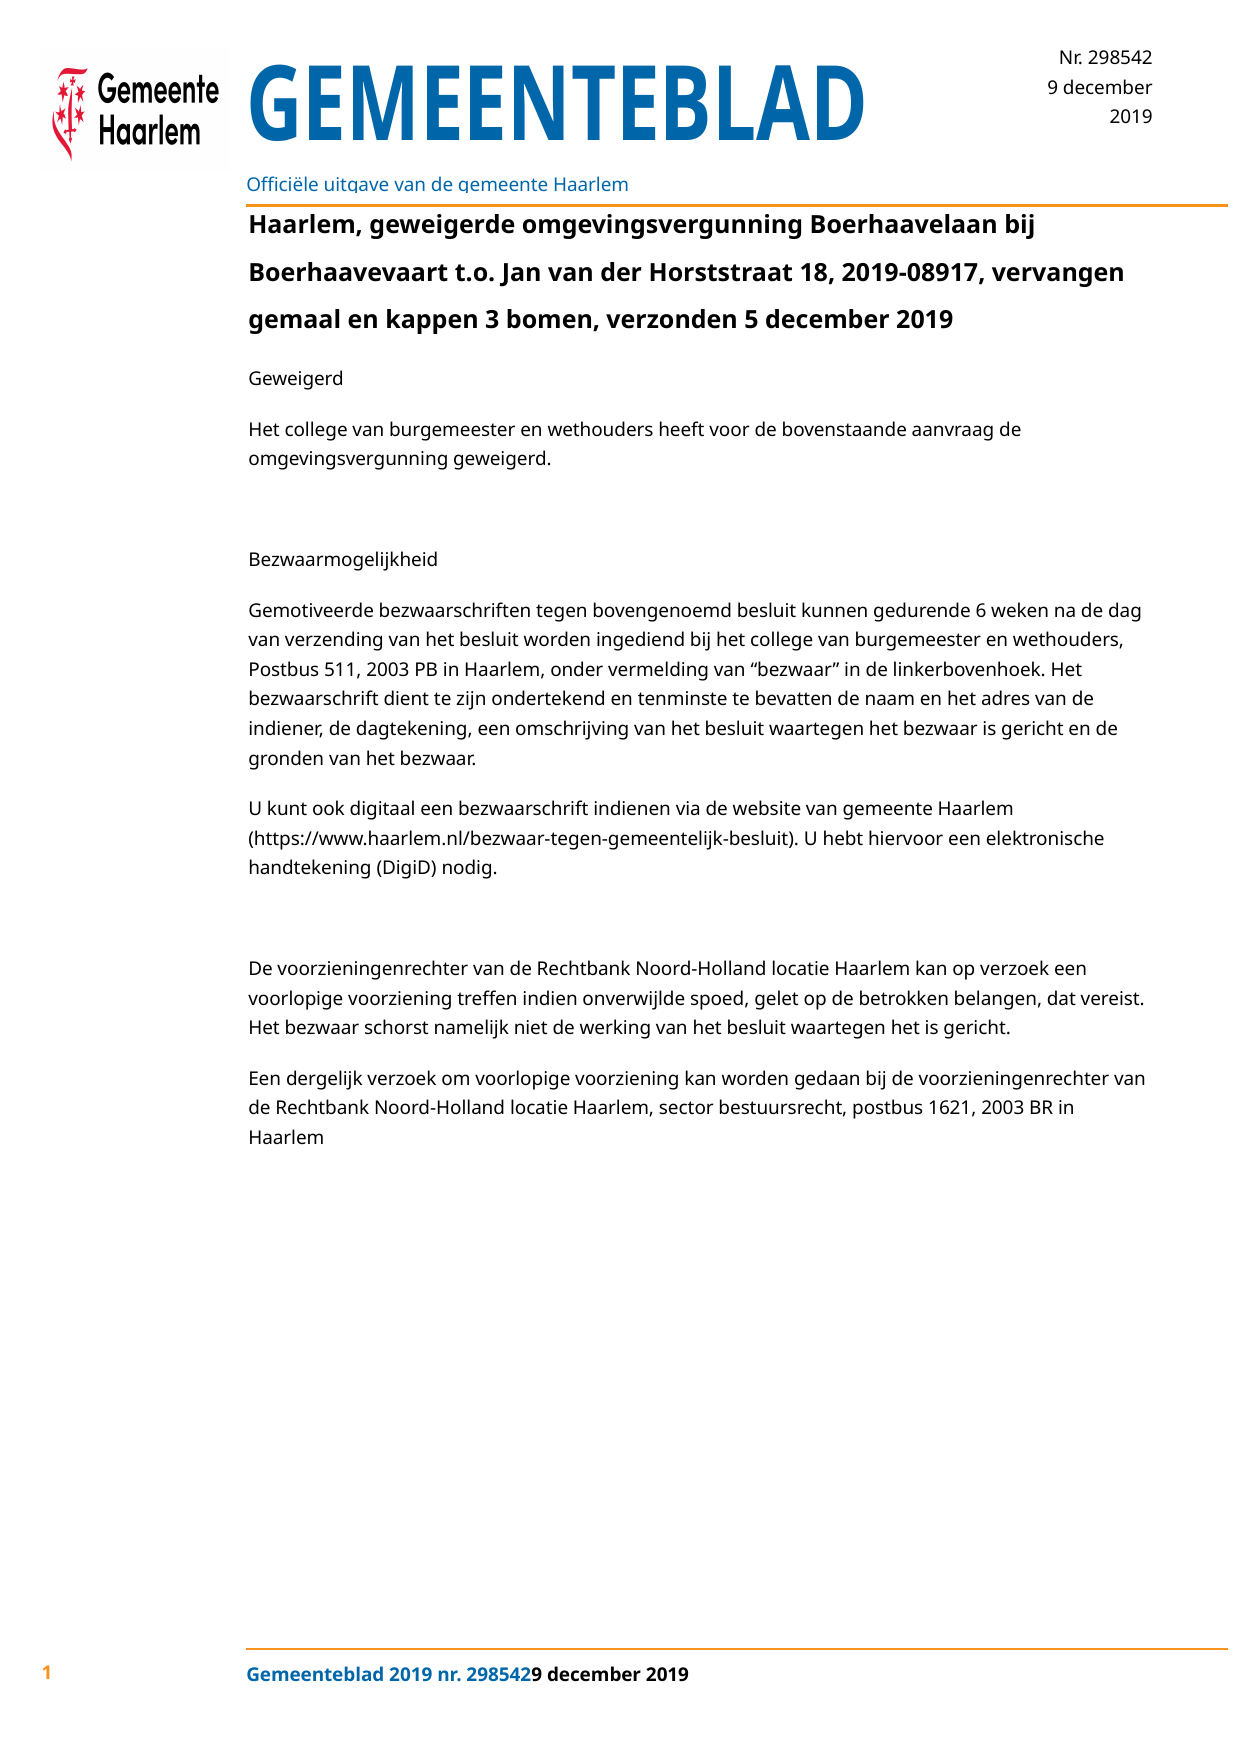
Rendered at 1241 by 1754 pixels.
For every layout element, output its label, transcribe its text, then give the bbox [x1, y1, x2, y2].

text Bezwaarmogelijkheid [248, 546, 1152, 572]
text Haarlem, geweigerde omgevingsvergunning Boerhaavelaan bij Boerhaavevaart t.o. Jan van der Horststraat 18, 2019-08917, vervangen gemaal en kappen 3 bomen, verzonden 5 december 2019 [248, 207, 1152, 336]
text Gemotiveerde bezwaarschriften tegen bovengenoemd besluit kunnen gedurende 6 weken na de dag van verzending van het besluit worden ingediend bij het college van burgemeester en wethouders, Postbus 511, 2003 PB in Haarlem, onder vermelding van “bezwaar” in de linkerbovenhoek. Het bezwaarschrift dient te zijn ondertekend en tenminste te bevatten de naam en het adres van de indiener, de dagtekening, een omschrijving van het besluit waartegen het bezwaar is gericht en de gronden van het bezwaar. [248, 597, 1152, 770]
picture [41, 47, 231, 172]
text Het college van burgemeester en wethouders heeft voor de bovenstaande aanvraag de omgevingsvergunning geweigerd. [248, 416, 1152, 471]
text Geweigerd [248, 366, 1152, 391]
text De voorzieningenrechter van de Rechtbank Noord-Holland locatie Haarlem kan op verzoek een voorlopige voorziening treffen indien onverwijlde spoed, gelet op de betrokken belangen, dat vereist. Het bezwaar schorst namelijk niet de werking van het besluit waartegen het is gericht. [248, 955, 1152, 1040]
text U kunt ook digitaal een bezwaarschrift indienen via de website van gemeente Haarlem (https://www.haarlem.nl/bezwaar-tegen-gemeentelijk-besluit). U hebt hiervoor een elektronische handtekening (DigiD) nodig. [248, 795, 1152, 880]
text Een dergelijk verzoek om voorlopige voorziening kan worden gedaan bij de voorzieningenrechter van de Rechtbank Noord-Holland locatie Haarlem, sector bestuursrecht, postbus 1621, 2003 BR in Haarlem [248, 1065, 1152, 1149]
